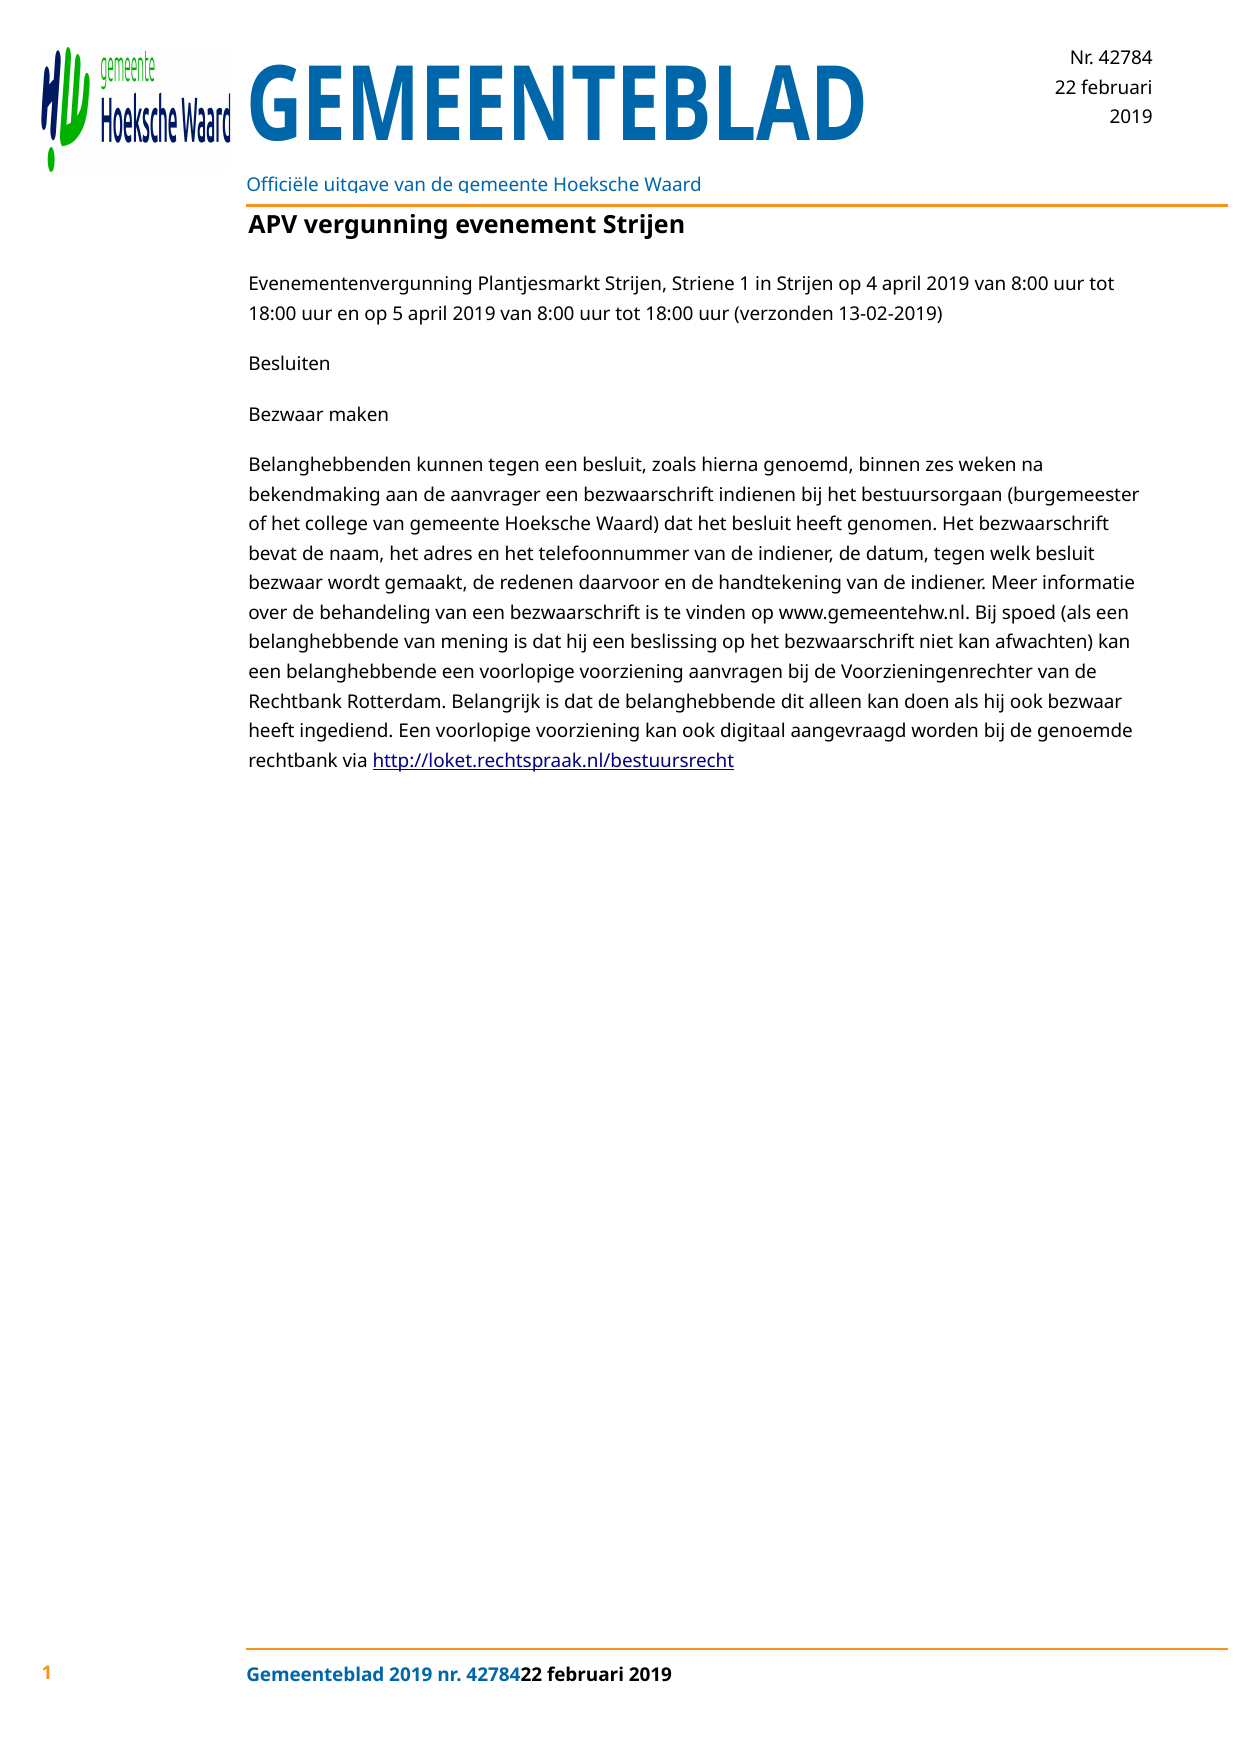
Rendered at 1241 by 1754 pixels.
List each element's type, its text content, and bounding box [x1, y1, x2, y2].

text Besluiten [248, 350, 1152, 376]
text APV vergunning evenement Strijen [248, 207, 1152, 241]
text Belanghebbenden kunnen tegen een besluit, zoals hierna genoemd, binnen zes weken na bekendmaking aan de aanvrager een bezwaarschrift indienen bij het bestuursorgaan (burgemeester of het college van gemeente Hoeksche Waard) dat het besluit heeft genomen. Het bezwaarschrift bevat de naam, het adres en het telefoonnummer van de indiener, de datum, tegen welk besluit bezwaar wordt gemaakt, de redenen daarvoor en de handtekening van de indiener. Meer informatie over de behandeling van een bezwaarschrift is te vinden op www.gemeentehw.nl. Bij spoed (als een belanghebbende van mening is dat hij een beslissing op het bezwaarschrift niet kan afwachten) kan een belanghebbende een voorlopige voorziening aanvragen bij de Voorzieningenrechter van de Rechtbank Rotterdam. Belangrijk is dat de belanghebbende dit alleen kan doen als hij ook bezwaar heeft ingediend. Een voorlopige voorziening kan ook digitaal aangevraagd worden bij de genoemde rechtbank via http://loket.rechtspraak.nl/bestuursrecht [248, 451, 1152, 773]
picture [41, 47, 231, 172]
text Evenementenvergunning Plantjesmarkt Strijen, Striene 1 in Strijen op 4 april 2019 van 8:00 uur tot 18:00 uur en op 5 april 2019 van 8:00 uur tot 18:00 uur (verzonden 13-02-2019) [248, 270, 1152, 326]
text Bezwaar maken [248, 401, 1152, 426]
